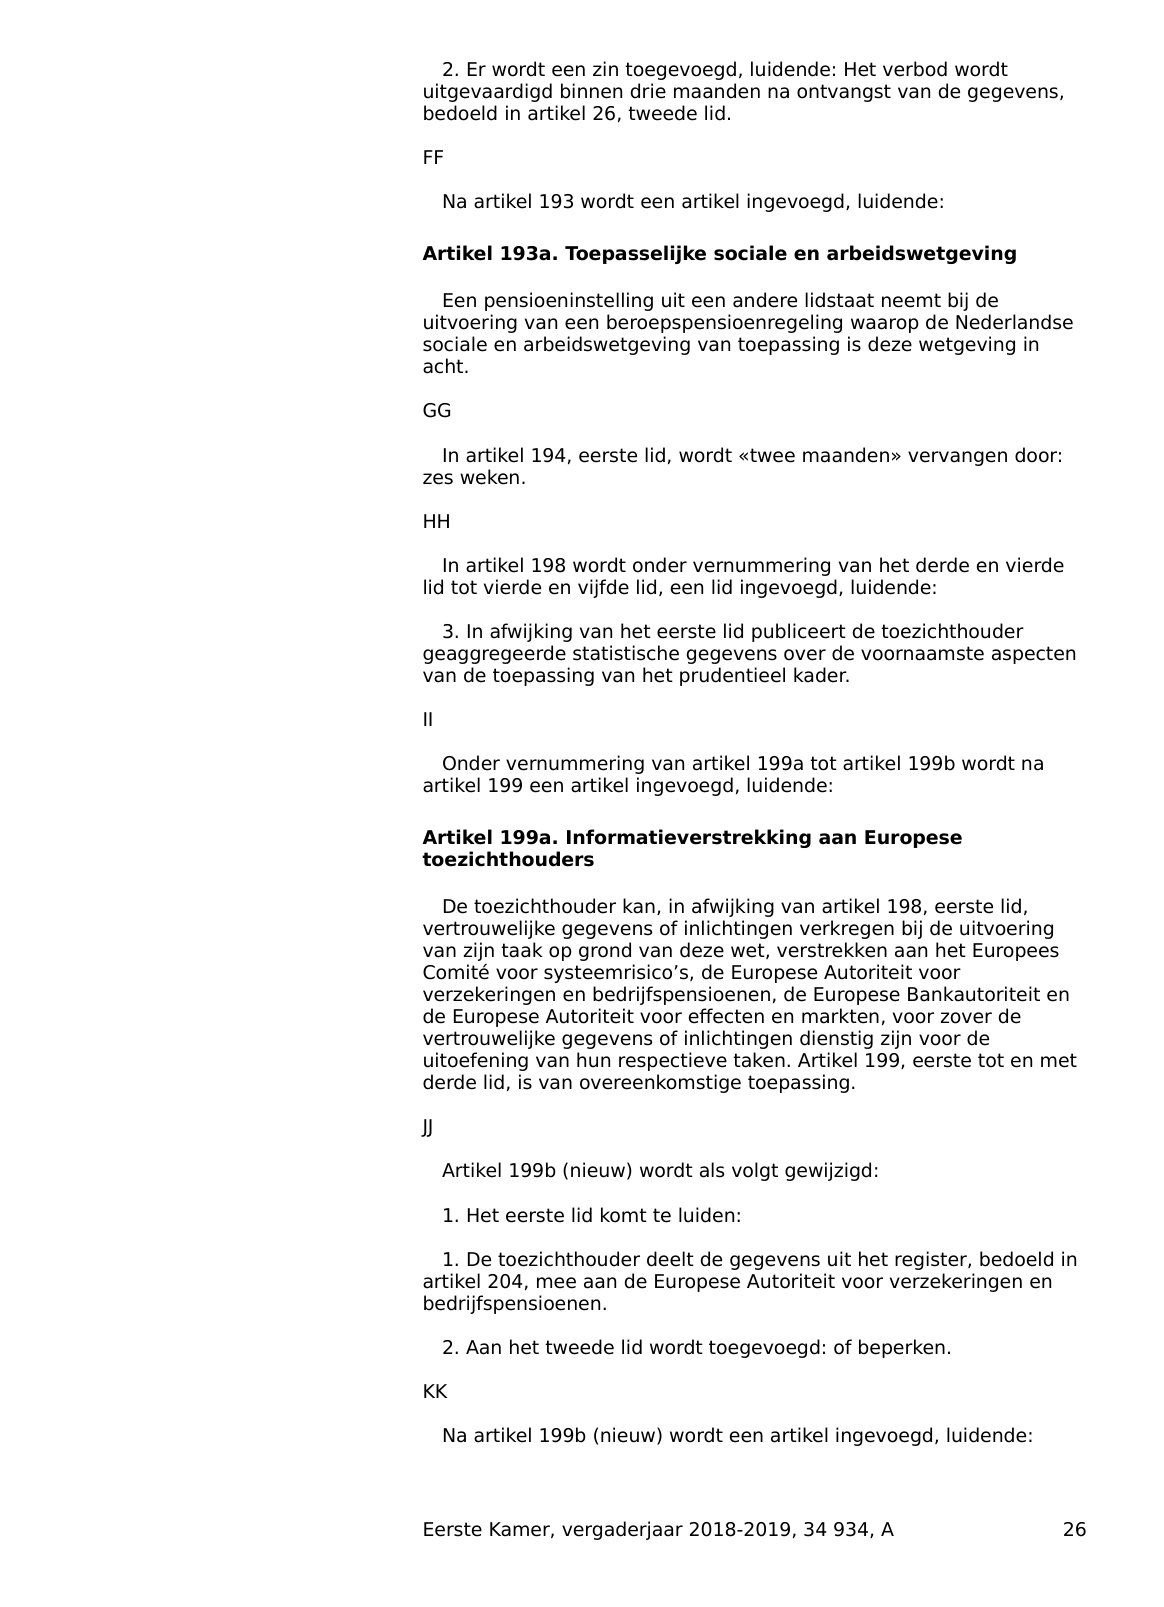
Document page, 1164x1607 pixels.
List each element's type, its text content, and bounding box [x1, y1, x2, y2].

text 3. In afwijking van het eerste lid publiceert de toezichthouder geaggregeerde statistische gegevens over de voornaamste aspecten van de toepassing van het prudentieel kader. [422, 621, 1087, 687]
text 1. De toezichthouder deelt de gegevens uit het register, bedoeld in artikel 204, mee aan de Europese Autoriteit voor verzekeringen en bedrijfspensioenen. [422, 1249, 1087, 1315]
text Na artikel 199b (nieuw) wordt een artikel ingevoegd, luidende: [422, 1425, 1087, 1447]
text 1. Het eerste lid komt te luiden: [422, 1204, 1087, 1227]
text In artikel 198 wordt onder vernummering van het derde en vierde lid tot vierde en vijfde lid, een lid ingevoegd, luidende: [422, 555, 1087, 599]
text 2. Aan het tweede lid wordt toegevoegd: of beperken. [422, 1337, 1087, 1359]
text 2. Er wordt een zin toegevoegd, luidende: Het verbod wordt uitgevaardigd binnen drie maanden na ontvangst van de gegevens, bedoeld in artikel 26, tweede lid. [422, 59, 1087, 125]
text De toezichthouder kan, in afwijking van artikel 198, eerste lid, vertrouwelijke gegevens of inlichtingen verkregen bij de uitvoering van zijn taak op grond van deze wet, verstrekken aan het Europees Comité voor systeemrisico’s, de Europese Autoriteit voor verzekeringen en bedrijfspensioenen, de Europese Bankautoriteit en de Europese Autoriteit voor effecten en markten, voor zover de vertrouwelijke gegevens of inlichtingen dienstig zijn voor de uitoefening van hun respectieve taken. Artikel 199, eerste tot en met derde lid, is van overeenkomstige toepassing. [422, 896, 1087, 1094]
text In artikel 194, eerste lid, wordt «twee maanden» vervangen door: zes weken. [422, 444, 1087, 488]
text II [422, 709, 1087, 731]
subtitle Artikel 199a. Informatieverstrekking aan Europese toezichthouders [422, 827, 1087, 871]
subtitle Artikel 193a. Toepasselijke sociale en arbeidswetgeving [422, 243, 1087, 265]
text Een pensioeninstelling uit een andere lidstaat neemt bij de uitvoering van een beroepspensioenregeling waarop de Nederlandse sociale en arbeidswetgeving van toepassing is deze wetgeving in acht. [422, 290, 1087, 378]
text FF [422, 147, 1087, 169]
text Na artikel 193 wordt een artikel ingevoegd, luidende: [422, 191, 1087, 213]
text KK [422, 1381, 1087, 1403]
text Artikel 199b (nieuw) wordt als volgt gewijzigd: [422, 1160, 1087, 1182]
text GG [422, 400, 1087, 422]
text JJ [422, 1116, 1087, 1138]
text HH [422, 511, 1087, 533]
text Onder vernummering van artikel 199a tot artikel 199b wordt na artikel 199 een artikel ingevoegd, luidende: [422, 753, 1087, 797]
